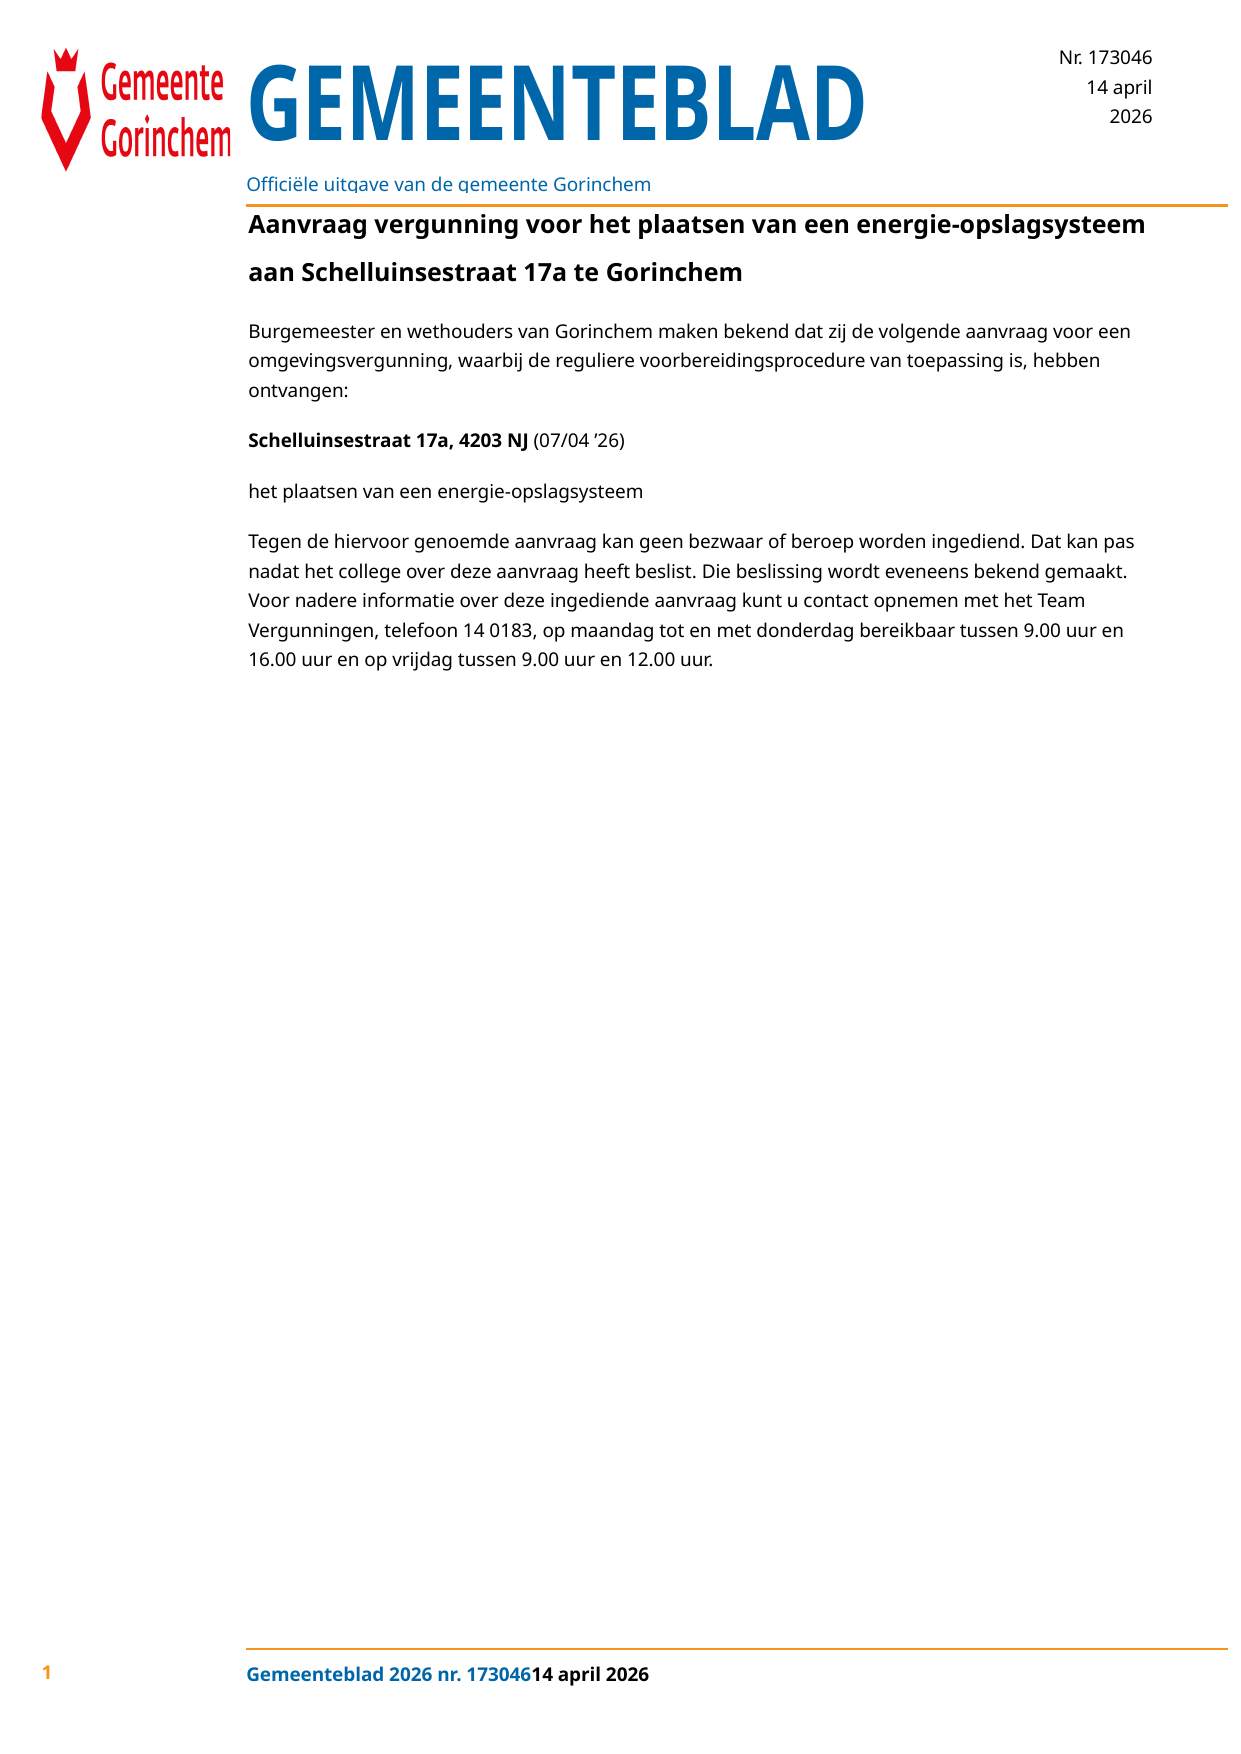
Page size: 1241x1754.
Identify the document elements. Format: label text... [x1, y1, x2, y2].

text Schelluinsestraat 17a, 4203 NJ (07/04 ’26) [248, 427, 1152, 453]
picture [41, 47, 231, 172]
text Aanvraag vergunning voor het plaatsen van een energie-opslagsysteem aan Schelluinsestraat 17a te Gorinchem [248, 207, 1152, 288]
text Burgemeester en wethouders van Gorinchem maken bekend dat zij de volgende aanvraag voor een omgevingsvergunning, waarbij de reguliere voorbereidingsprocedure van toepassing is, hebben ontvangen: [248, 318, 1152, 403]
text het plaatsen van een energie-opslagsysteem [248, 478, 1152, 504]
text Tegen de hiervoor genoemde aanvraag kan geen bezwaar of beroep worden ingediend. Dat kan pas nadat het college over deze aanvraag heeft beslist. Die beslissing wordt eveneens bekend gemaakt. Voor nadere informatie over deze ingediende aanvraag kunt u contact opnemen met het Team Vergunningen, telefoon 14 0183, op maandag tot en met donderdag bereikbaar tussen 9.00 uur en 16.00 uur en op vrijdag tussen 9.00 uur en 12.00 uur. [248, 528, 1152, 672]
